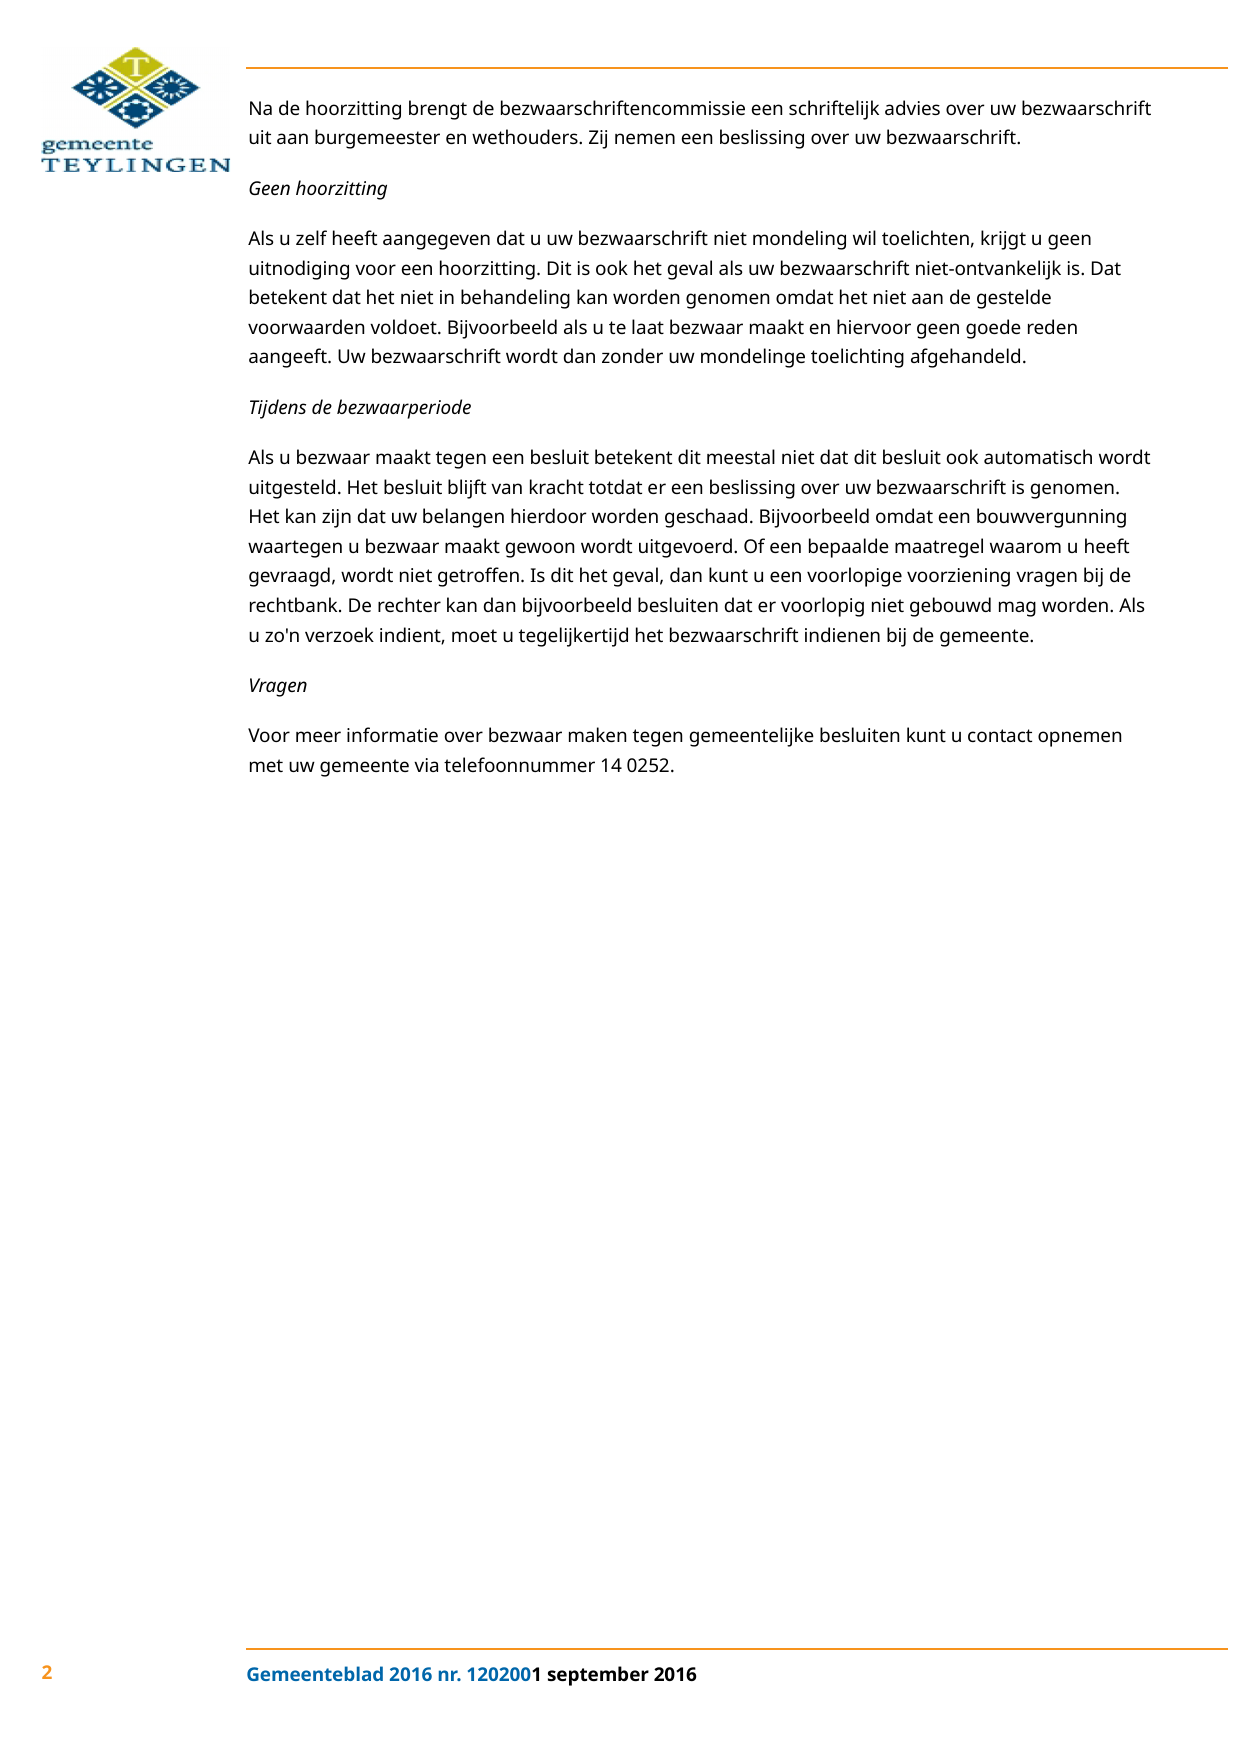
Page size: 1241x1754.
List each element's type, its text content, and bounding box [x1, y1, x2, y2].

text Als u zelf heeft aangegeven dat u uw bezwaarschrift niet mondeling wil toelichten, krijgt u geen uitnodiging voor een hoorzitting. Dit is ook het geval als uw bezwaarschrift niet-ontvankelijk is. Dat betekent dat het niet in behandeling kan worden genomen omdat het niet aan de gestelde voorwaarden voldoet. Bijvoorbeeld als u te laat bezwaar maakt en hiervoor geen goede reden aangeeft. Uw bezwaarschrift wordt dan zonder uw mondelinge toelichting afgehandeld. [248, 225, 1152, 369]
text Na de hoorzitting brengt de bezwaarschriftencommissie een schriftelijk advies over uw bezwaarschrift uit aan burgemeester en wethouders. Zij nemen een beslissing over uw bezwaarschrift. [248, 95, 1152, 150]
text Voor meer informatie over bezwaar maken tegen gemeentelijke besluiten kunt u contact opnemen met uw gemeente via telefoonnummer 14 0252. [248, 723, 1152, 778]
picture [41, 47, 231, 172]
text Vragen [248, 672, 1152, 698]
text Tijdens de bezwaarperiode [248, 394, 1152, 420]
text Als u bezwaar maakt tegen een besluit betekent dit meestal niet dat dit besluit ook automatisch wordt uitgesteld. Het besluit blijft van kracht totdat er een beslissing over uw bezwaarschrift is genomen. Het kan zijn dat uw belangen hierdoor worden geschaad. Bijvoorbeeld omdat een bouwvergunning waartegen u bezwaar maakt gewoon wordt uitgevoerd. Of een bepaalde maatregel waarom u heeft gevraagd, wordt niet getroffen. Is dit het geval, dan kunt u een voorlopige voorziening vragen bij de rechtbank. De rechter kan dan bijvoorbeeld besluiten dat er voorlopig niet gebouwd mag worden. Als u zo'n verzoek indient, moet u tegelijkertijd het bezwaarschrift indienen bij de gemeente. [248, 444, 1152, 648]
text Geen hoorzitting [248, 175, 1152, 201]
